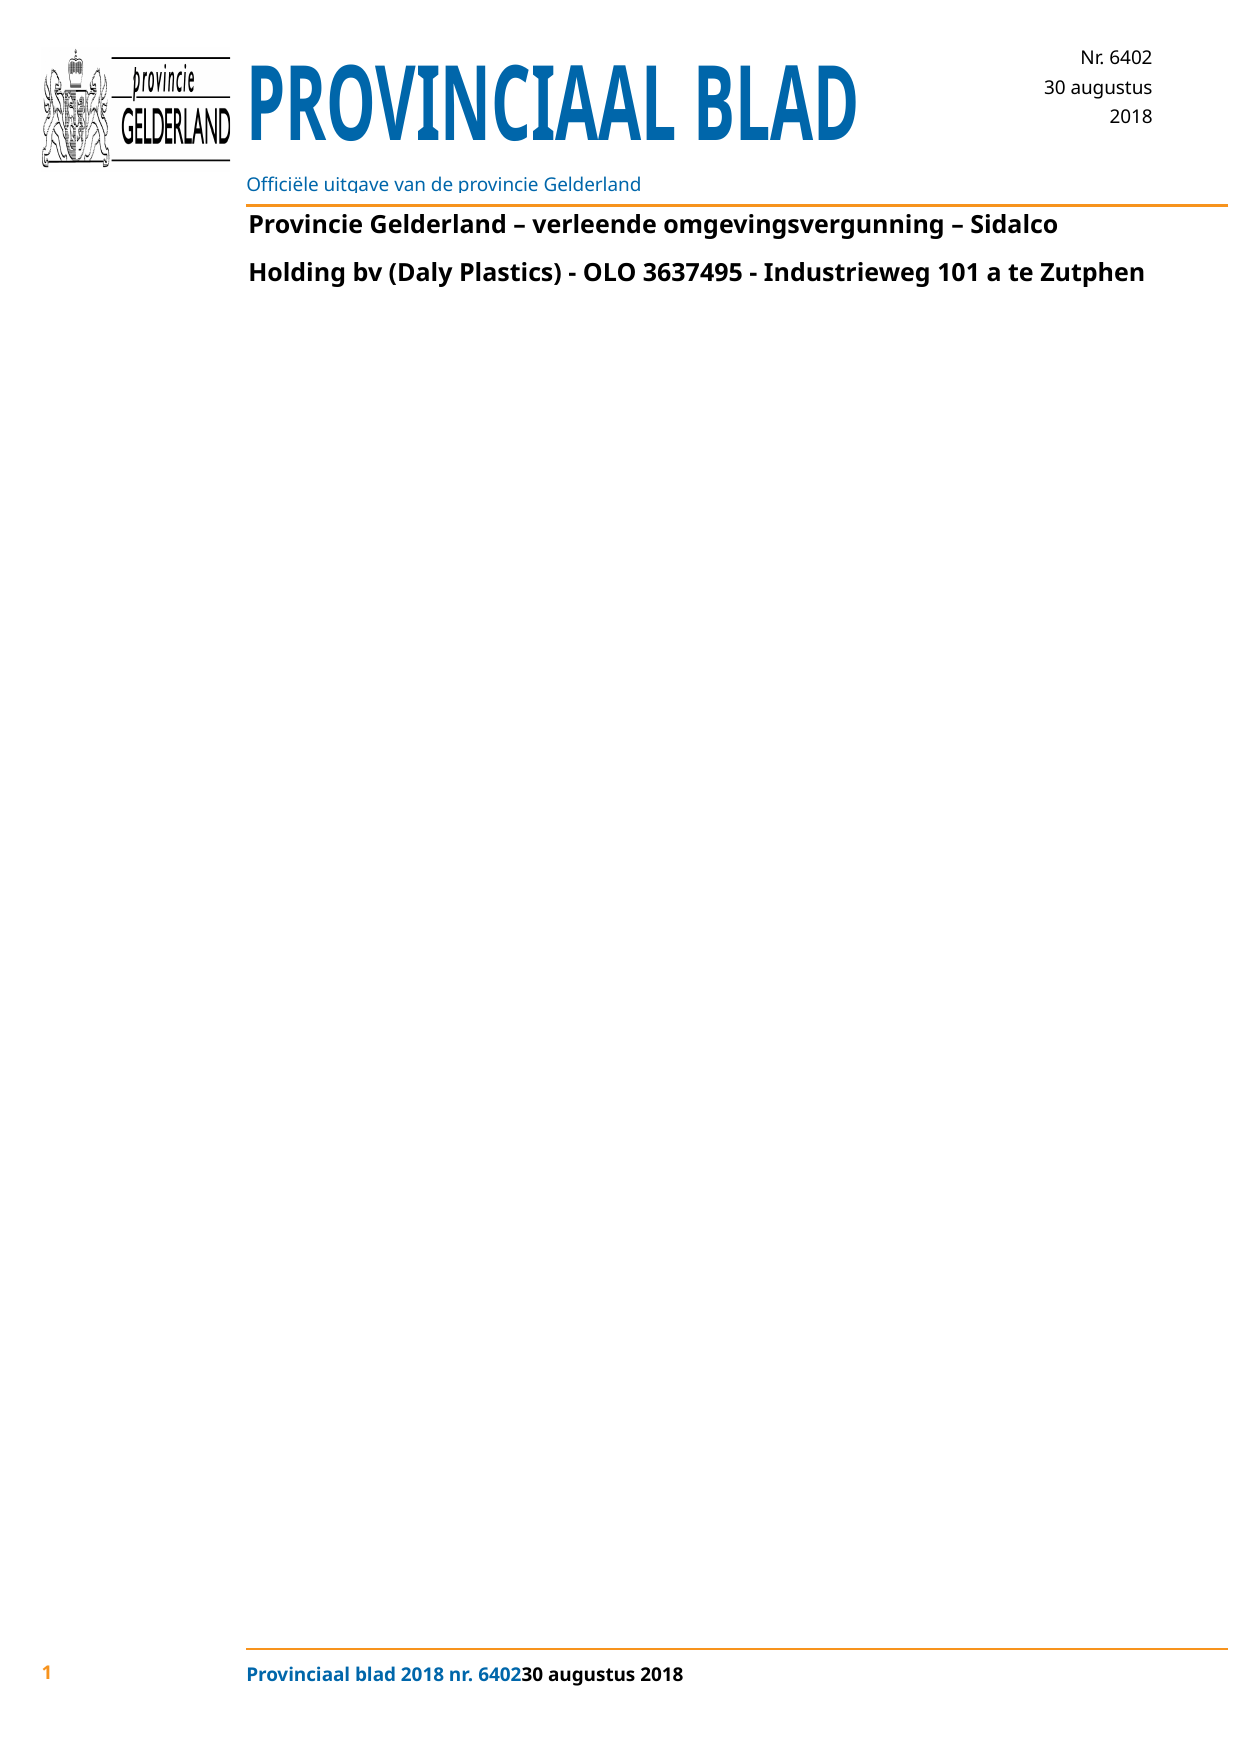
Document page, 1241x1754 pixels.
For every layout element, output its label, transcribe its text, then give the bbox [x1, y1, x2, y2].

text Provincie Gelderland – verleende omgevingsvergunning – Sidalco Holding bv (Daly Plastics) - OLO 3637495 - Industrieweg 101 a te Zutphen [248, 207, 1152, 288]
picture [41, 47, 231, 172]
